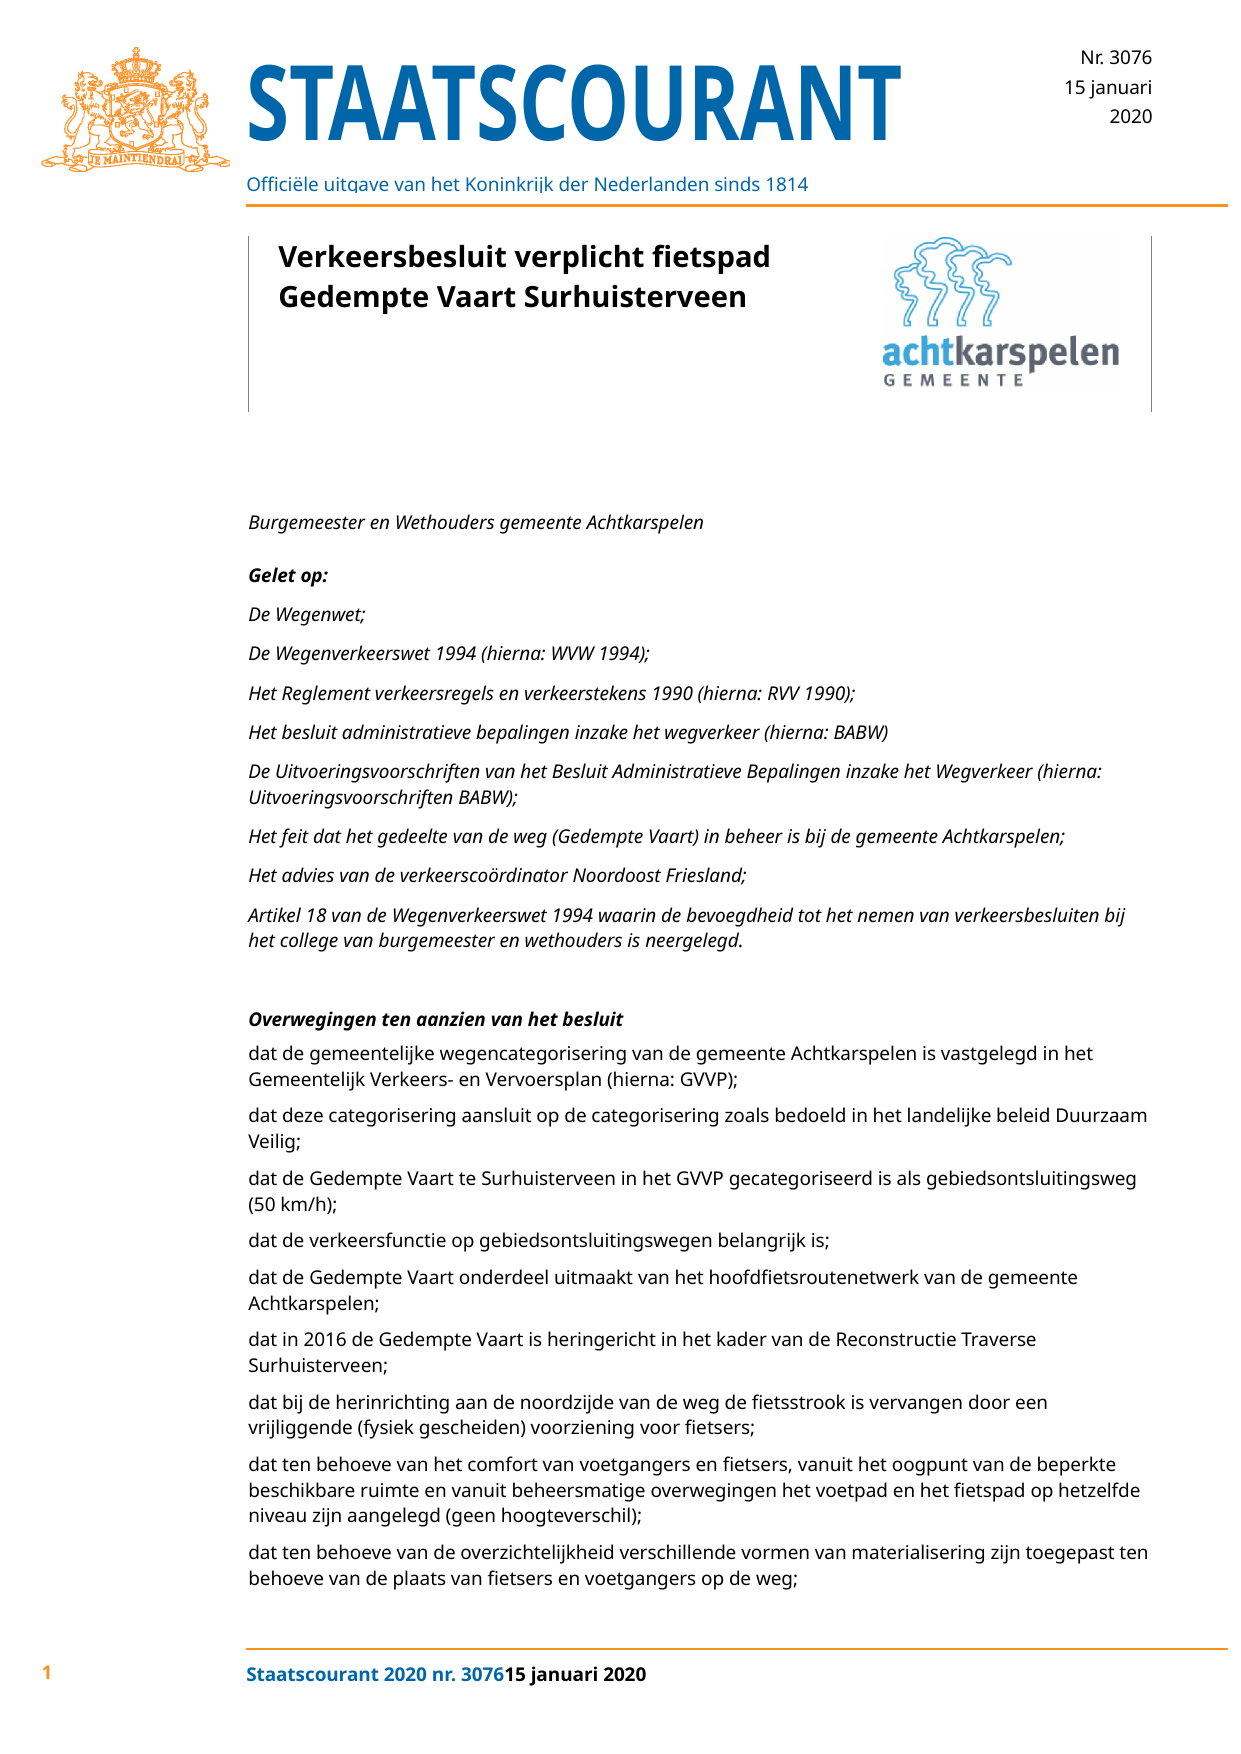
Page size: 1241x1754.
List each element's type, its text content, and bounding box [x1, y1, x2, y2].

text dat de Gedempte Vaart te Surhuisterveen in het GVVP gecategoriseerd is als gebiedsontsluitingsweg (50 km/h); [248, 1165, 1152, 1216]
text Het besluit administratieve bepalingen inzake het wegverkeer (hierna: BABW) [248, 719, 1152, 745]
text Het advies van de verkeerscoördinator Noordoost Friesland; [248, 863, 1152, 888]
text Gelet op: [248, 562, 1152, 588]
text dat de Gedempte Vaart onderdeel uitmaakt van het hoofdfietsroutenetwerk van de gemeente Achtkarspelen; [248, 1264, 1152, 1316]
text Artikel 18 van de Wegenverkeerswet 1994 waarin de bevoegdheid tot het nemen van verkeersbesluiten bij het college van burgemeester en wethouders is neergelegd. [248, 902, 1152, 953]
table_header [850, 236, 1151, 412]
text De Wegenverkeerswet 1994 (hierna: WVW 1994); [248, 641, 1152, 666]
text dat de verkeersfunctie op gebiedsontsluitingswegen belangrijk is; [248, 1227, 1152, 1253]
text Burgemeester en Wethouders gemeente Achtkarspelen [248, 509, 1152, 535]
text dat bij de herinrichting aan de noordzijde van de weg de fietsstrook is vervangen door een vrijliggende (fysiek gescheiden) voorziening voor fietsers; [248, 1389, 1152, 1440]
text De Uitvoeringsvoorschriften van het Besluit Administratieve Bepalingen inzake het Wegverkeer (hierna: Uitvoeringsvoorschriften BABW); [248, 758, 1152, 810]
text Het feit dat het gedeelte van de weg (Gedempte Vaart) in beheer is bij de gemeente Achtkarspelen; [248, 823, 1152, 849]
text Overwegingen ten aanzien van het besluit [248, 1006, 1152, 1032]
table_header Verkeersbesluit verplicht fietspad Gedempte Vaart Surhuisterveen [249, 236, 850, 412]
text De Wegenwet; [248, 601, 1152, 627]
picture [41, 47, 231, 172]
text dat deze categorisering aansluit op de categorisering zoals bedoeld in het landelijke beleid Duurzaam Veilig; [248, 1103, 1152, 1154]
text dat in 2016 de Gedempte Vaart is heringericht in het kader van de Reconstructie Traverse Surhuisterveen; [248, 1326, 1152, 1378]
text dat ten behoeve van het comfort van voetgangers en fietsers, vanuit het oogpunt van de beperkte beschikbare ruimte en vanuit beheersmatige overwegingen het voetpad en het fietspad op hetzelfde niveau zijn aangelegd (geen hoogteverschil); [248, 1451, 1152, 1528]
text dat de gemeentelijke wegencategorisering van de gemeente Achtkarspelen is vastgelegd in het Gemeentelijk Verkeers- en Vervoersplan (hierna: GVVP); [248, 1040, 1152, 1092]
text dat ten behoeve van de overzichtelijkheid verschillende vormen van materialisering zijn toegepast ten behoeve van de plaats van fietsers en voetgangers op de weg; [248, 1539, 1152, 1591]
picture [882, 236, 1119, 387]
text Het Reglement verkeersregels en verkeerstekens 1990 (hierna: RVV 1990); [248, 680, 1152, 706]
